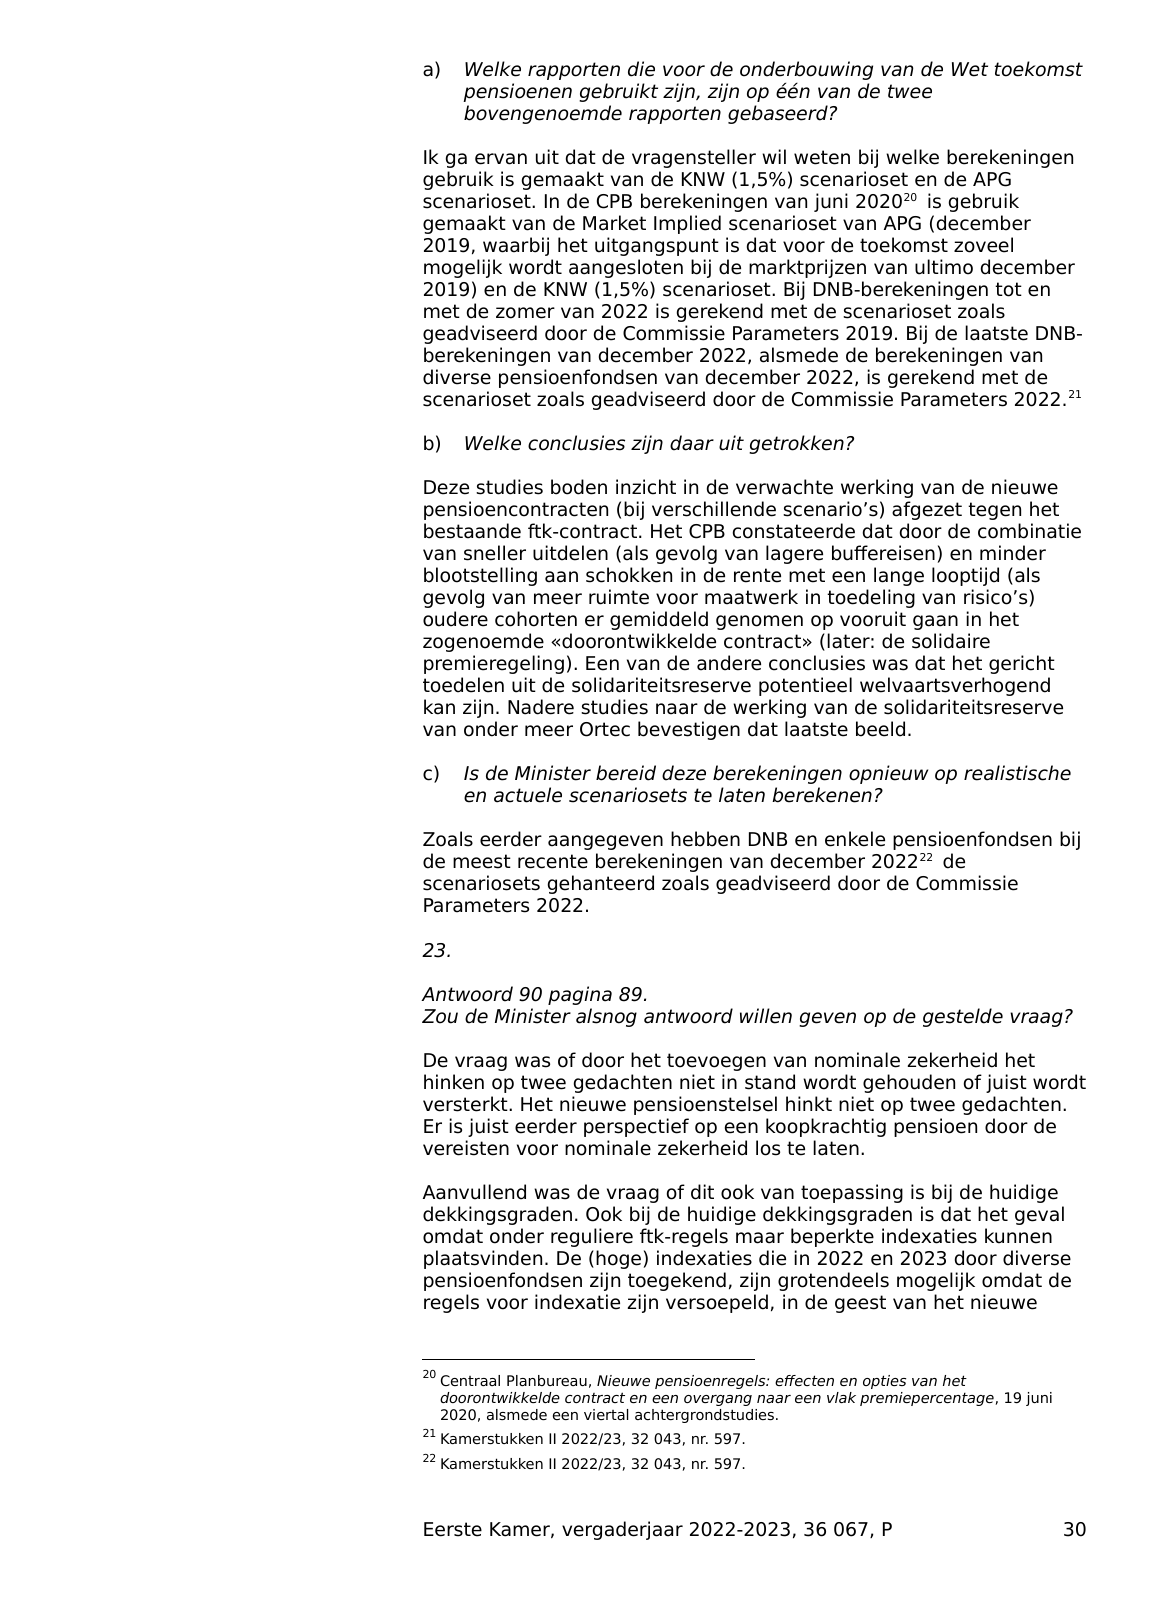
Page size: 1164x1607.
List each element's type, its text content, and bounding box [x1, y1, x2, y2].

text De vraag was of door het toevoegen van nominale zekerheid het hinken op twee gedachten niet in stand wordt gehouden of juist wordt versterkt. Het nieuwe pensioenstelsel hinkt niet op twee gedachten. Er is juist eerder perspectief op een koopkrachtig pensioen door de vereisten voor nominale zekerheid los te laten. [422, 1050, 1087, 1160]
text Antwoord 90 pagina 89. [422, 984, 1087, 1006]
subtitle 23. [422, 939, 1087, 961]
text c) Is de Minister bereid deze berekeningen opnieuw op realistische en actuele scenariosets te laten berekenen? [422, 763, 1087, 807]
text Kamerstukken II 2022/23, 32 043, nr. 597. [422, 1452, 1087, 1474]
text Ik ga ervan uit dat de vragensteller wil weten bij welke berekeningen gebruik is gemaakt van de KNW (1,5%) scenarioset en de APG scenarioset. In de CPB berekeningen van juni 2020 is gebruik gemaakt van de Market Implied scenarioset van APG (december 2019, waarbij het uitgangspunt is dat voor de toekomst zoveel mogelijk wordt aangesloten bij de marktprijzen van ultimo december 2019) en de KNW (1,5%) scenarioset. Bij DNB-berekeningen tot en met de zomer van 2022 is gerekend met de scenarioset zoals geadviseerd door de Commissie Parameters 2019. Bij de laatste DNB-berekeningen van december 2022, alsmede de berekeningen van diverse pensioenfondsen van december 2022, is gerekend met de scenarioset zoals geadviseerd door de Commissie Parameters 2022. [422, 147, 1087, 411]
text Deze studies boden inzicht in de verwachte werking van de nieuwe pensioencontracten (bij verschillende scenario’s) afgezet tegen het bestaande ftk-contract. Het CPB constateerde dat door de combinatie van sneller uitdelen (als gevolg van lagere buffereisen) en minder blootstelling aan schokken in de rente met een lange looptijd (als gevolg van meer ruimte voor maatwerk in toedeling van risico’s) oudere cohorten er gemiddeld genomen op vooruit gaan in het zogenoemde «doorontwikkelde contract» (later: de solidaire premieregeling). Een van de andere conclusies was dat het gericht toedelen uit de solidariteitsreserve potentieel welvaartsverhogend kan zijn. Nadere studies naar de werking van de solidariteitsreserve van onder meer Ortec bevestigen dat laatste beeld. [422, 477, 1087, 741]
text Zoals eerder aangegeven hebben DNB en enkele pensioenfondsen bij de meest recente berekeningen van december 2022 de scenariosets gehanteerd zoals geadviseerd door de Commissie Parameters 2022. [422, 829, 1087, 917]
text Centraal Planbureau, Nieuwe pensioenregels: effecten en opties van het doorontwikkelde contract en een overgang naar een vlak premiepercentage, 19 juni 2020, alsmede een viertal achtergrondstudies. [422, 1368, 1087, 1424]
text a) Welke rapporten die voor de onderbouwing van de Wet toekomst pensioenen gebruikt zijn, zijn op één van de twee bovengenoemde rapporten gebaseerd? [422, 59, 1087, 125]
text Kamerstukken II 2022/23, 32 043, nr. 597. [422, 1427, 1087, 1449]
text Aanvullend was de vraag of dit ook van toepassing is bij de huidige dekkingsgraden. Ook bij de huidige dekkingsgraden is dat het geval omdat onder reguliere ftk-regels maar beperkte indexaties kunnen plaatsvinden. De (hoge) indexaties die in 2022 en 2023 door diverse pensioenfondsen zijn toegekend, zijn grotendeels mogelijk omdat de regels voor indexatie zijn versoepeld, in de geest van het nieuwe [422, 1182, 1087, 1314]
text b) Welke conclusies zijn daar uit getrokken? [422, 433, 1087, 455]
text Zou de Minister alsnog antwoord willen geven op de gestelde vraag? [422, 1006, 1087, 1028]
